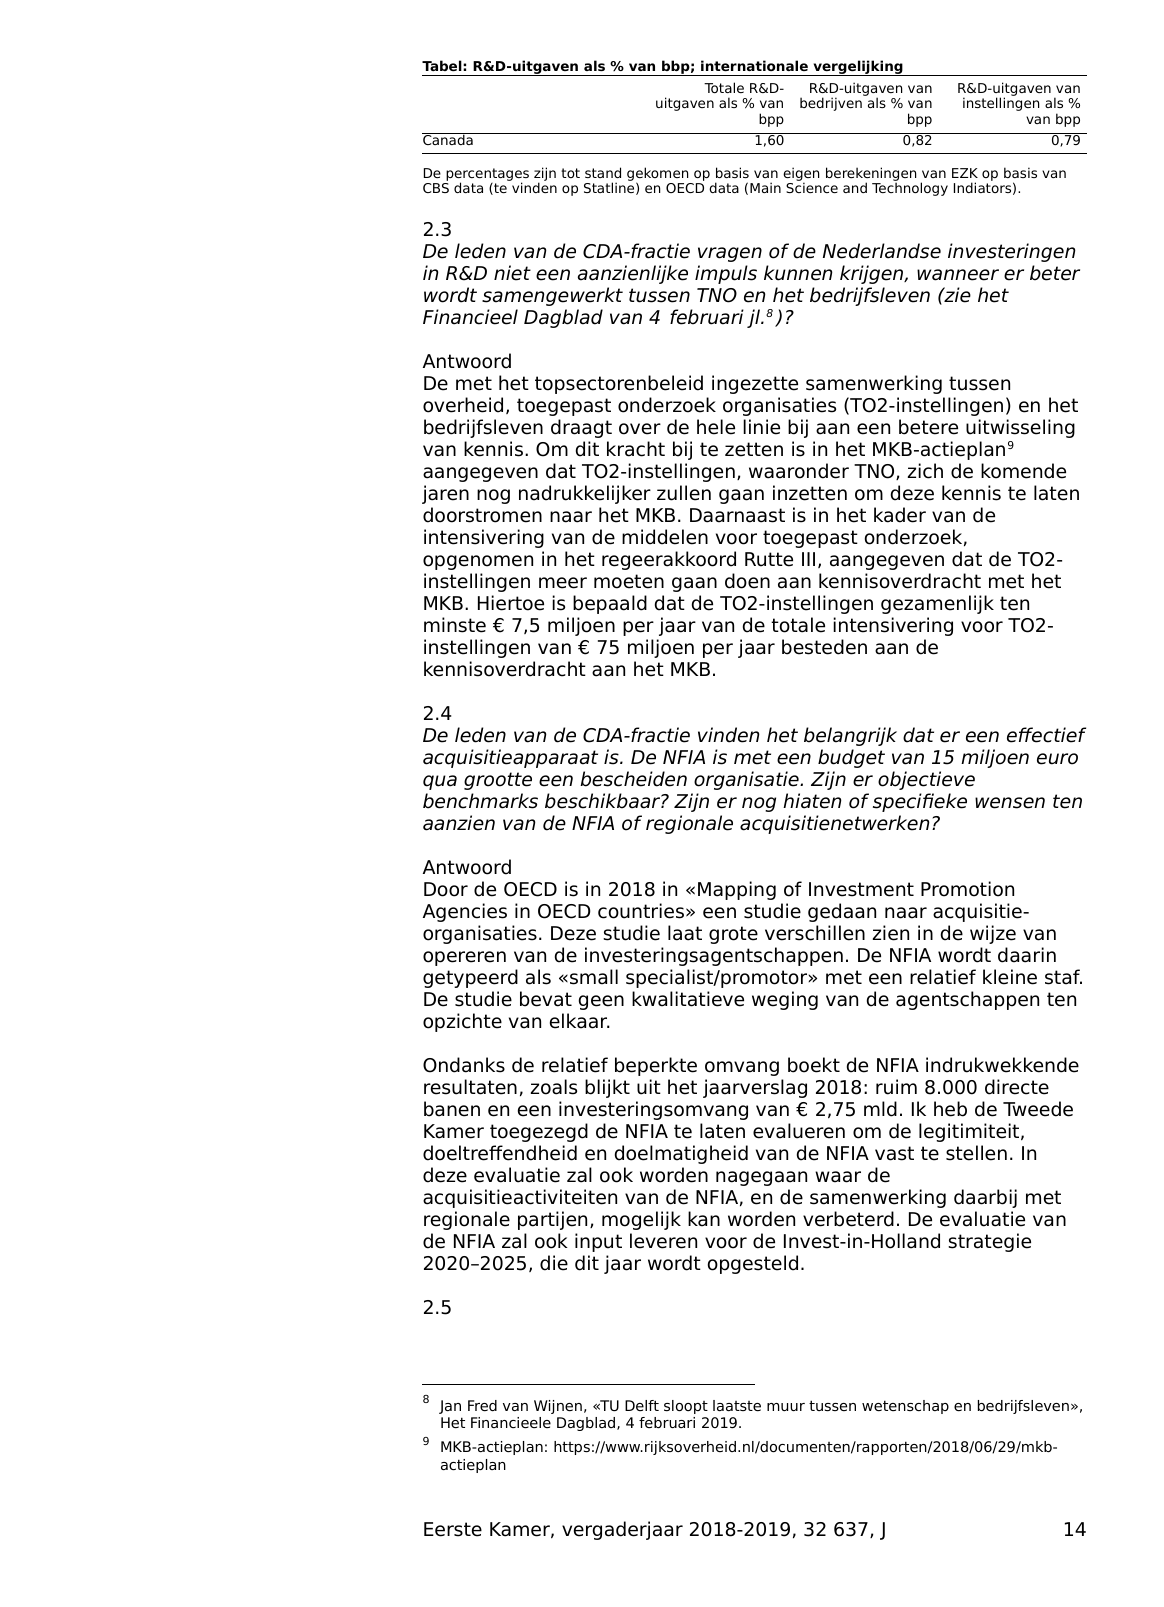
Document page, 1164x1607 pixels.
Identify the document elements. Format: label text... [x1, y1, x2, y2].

text Antwoord [422, 857, 1087, 879]
table_cell De percentages zijn tot stand gekomen op basis van eigen berekeningen van EZK op basis van CBS data (te vinden op Statline) en OECD data (Main Science and Technology Indiators). [422, 154, 1087, 197]
text De leden van de CDA-fractie vragen of de Nederlandse investeringen in R&D niet een aanzienlijke impuls kunnen krijgen, wanneer er beter wordt samengewerkt tussen TNO en het bedrijfsleven (zie het Financieel Dagblad van 4 februari jl.)? [422, 241, 1087, 329]
text Ondanks de relatief beperkte omvang boekt de NFIA indrukwekkende resultaten, zoals blijkt uit het jaarverslag 2018: ruim 8.000 directe banen en een investeringsomvang van € 2,75 mld. Ik heb de Tweede Kamer toegezegd de NFIA te laten evalueren om de legitimiteit, doeltreffendheid en doelmatigheid van de NFIA vast te stellen. In deze evaluatie zal ook worden nagegaan waar de acquisitieactiviteiten van de NFIA, en de samenwerking daarbij met regionale partijen, mogelijk kan worden verbeterd. De evaluatie van de NFIA zal ook input leveren voor de Invest-in-Holland strategie 2020–2025, die dit jaar wordt opgesteld. [422, 1055, 1087, 1275]
table_header Tabel: R&D-uitgaven als % van bbp; internationale vergelijking [422, 59, 1087, 75]
text Antwoord [422, 351, 1087, 373]
table_cell R&D-uitgaven van instellingen als % van bpp [938, 76, 1087, 132]
text 2.4 [422, 703, 1087, 725]
text Jan Fred van Wijnen, «TU Delft sloopt laatste muur tussen wetenschap en bedrijfsleven», Het Financieele Dagblad, 4 februari 2019. [422, 1393, 1087, 1432]
table_cell 0,79 [938, 134, 1087, 153]
table_cell Totale R&D-uitgaven als % van bpp [642, 76, 790, 132]
text De leden van de CDA-fractie vinden het belangrijk dat er een effectief acquisitieapparaat is. De NFIA is met een budget van 15 miljoen euro qua grootte een bescheiden organisatie. Zijn er objectieve benchmarks beschikbaar? Zijn er nog hiaten of specifieke wensen ten aanzien van de NFIA of regionale acquisitienetwerken? [422, 725, 1087, 835]
table_cell 1,60 [642, 134, 790, 153]
text De met het topsectorenbeleid ingezette samenwerking tussen overheid, toegepast onderzoek organisaties (TO2-instellingen) en het bedrijfsleven draagt over de hele linie bij aan een betere uitwisseling van kennis. Om dit kracht bij te zetten is in het MKB-actieplan aangegeven dat TO2-instellingen, waaronder TNO, zich de komende jaren nog nadrukkelijker zullen gaan inzetten om deze kennis te laten doorstromen naar het MKB. Daarnaast is in het kader van de intensivering van de middelen voor toegepast onderzoek, opgenomen in het regeerakkoord Rutte III, aangegeven dat de TO2-instellingen meer moeten gaan doen aan kennisoverdracht met het MKB. Hiertoe is bepaald dat de TO2-instellingen gezamenlijk ten minste € 7,5 miljoen per jaar van de totale intensivering voor TO2-instellingen van € 75 miljoen per jaar besteden aan de kennisoverdracht aan het MKB. [422, 373, 1087, 681]
text Door de OECD is in 2018 in «Mapping of Investment Promotion Agencies in OECD countries» een studie gedaan naar acquisitie-organisaties. Deze studie laat grote verschillen zien in de wijze van opereren van de investeringsagentschappen. De NFIA wordt daarin getypeerd als «small specialist/promotor» met een relatief kleine staf. De studie bevat geen kwalitatieve weging van de agentschappen ten opzichte van elkaar. [422, 879, 1087, 1033]
table_cell 0,82 [790, 134, 938, 153]
table_cell [422, 76, 642, 132]
table_cell Canada [422, 134, 642, 153]
table_cell R&D-uitgaven van bedrijven als % van bpp [790, 76, 938, 132]
text MKB-actieplan: https://www.rijksoverheid.nl/documenten/rapporten/2018/06/29/mkb-actieplan [422, 1435, 1087, 1474]
text 2.3 [422, 219, 1087, 241]
text 2.5 [422, 1297, 1087, 1319]
